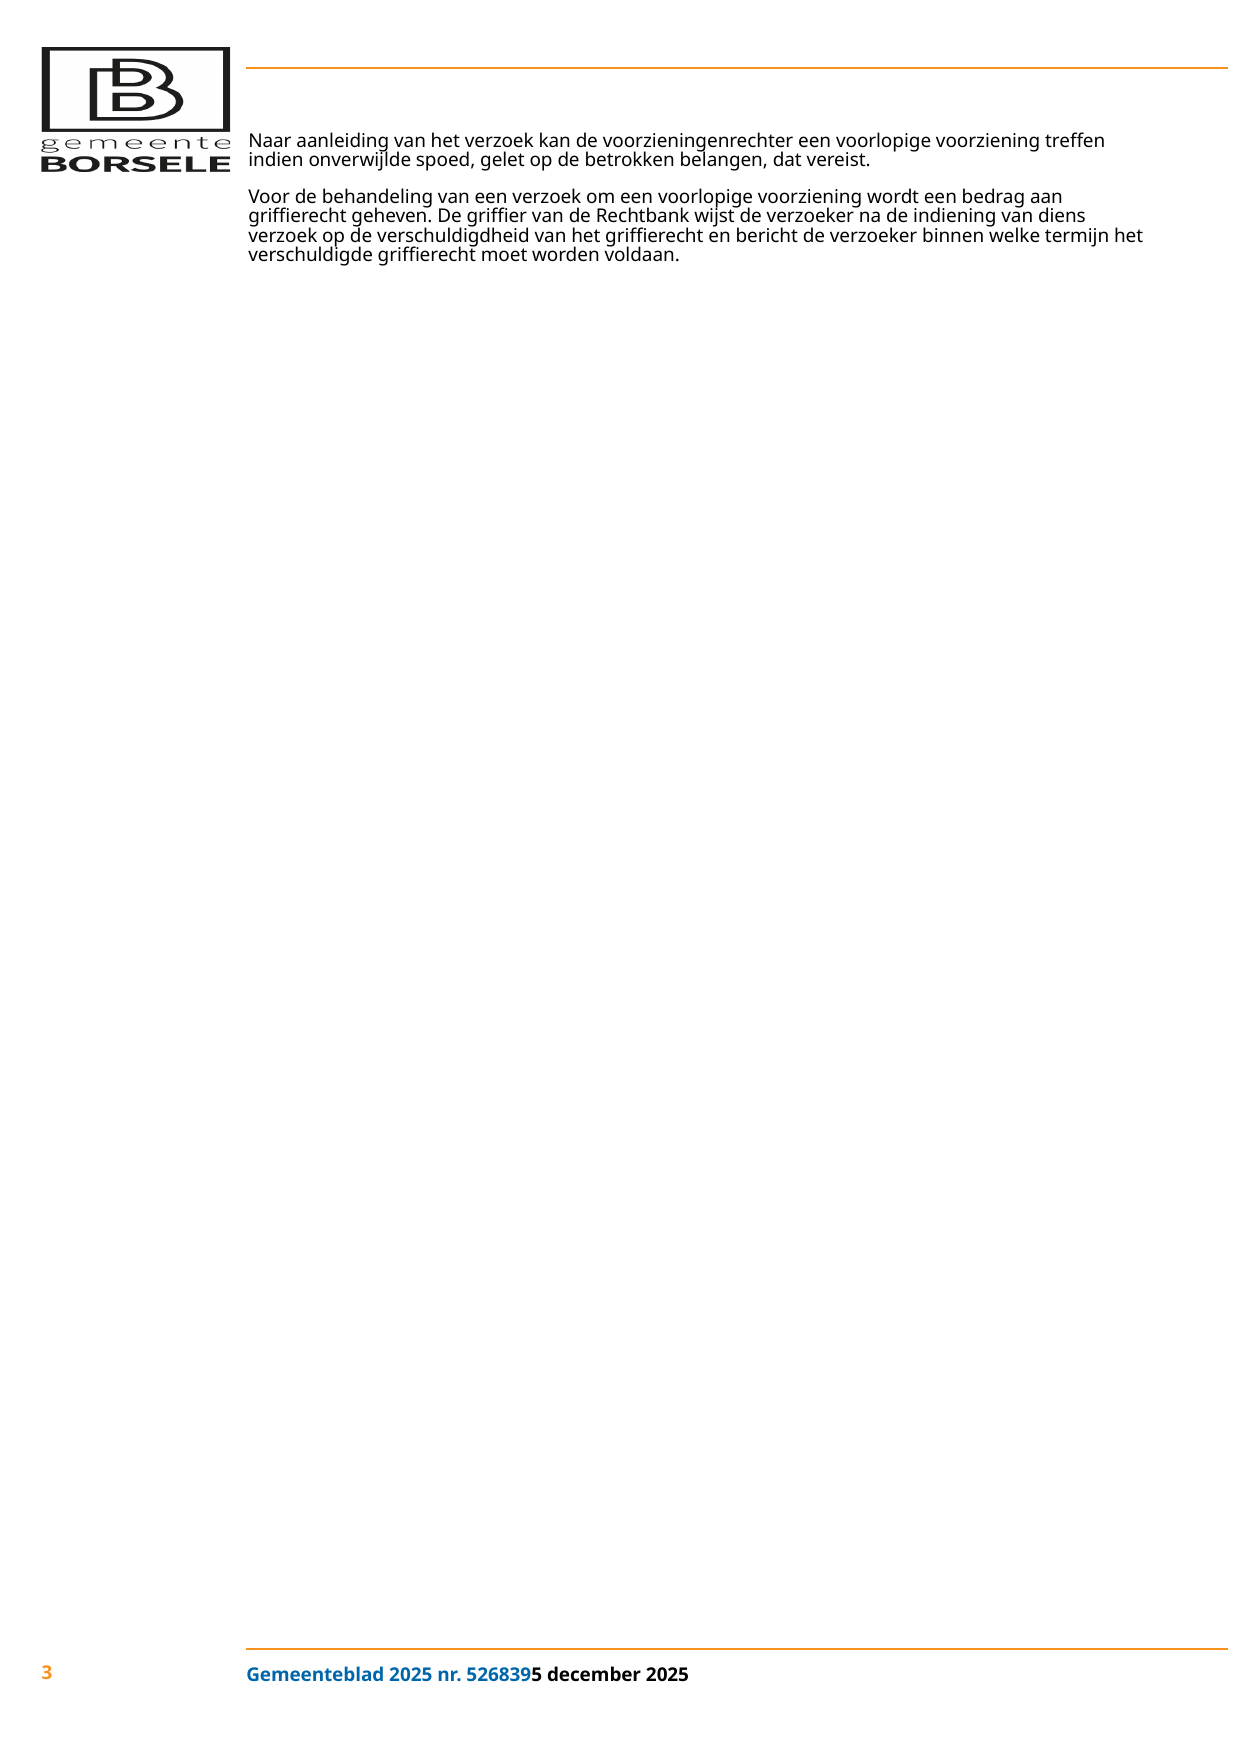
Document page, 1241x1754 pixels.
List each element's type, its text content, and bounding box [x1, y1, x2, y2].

text Naar aanleiding van het verzoek kan de voorzieningenrechter een voorlopige voorziening treffen indien onverwijlde spoed, gelet op de betrokken belangen, dat vereist. [248, 132, 1152, 170]
picture [41, 47, 231, 172]
text Voor de behandeling van een verzoek om een voorlopige voorziening wordt een bedrag aan griffierecht geheven. De griffier van de Rechtbank wijst de verzoeker na de indiening van diens verzoek op de verschuldigdheid van het griffierecht en bericht de verzoeker binnen welke termijn het verschuldigde griffierecht moet worden voldaan. [248, 188, 1152, 265]
